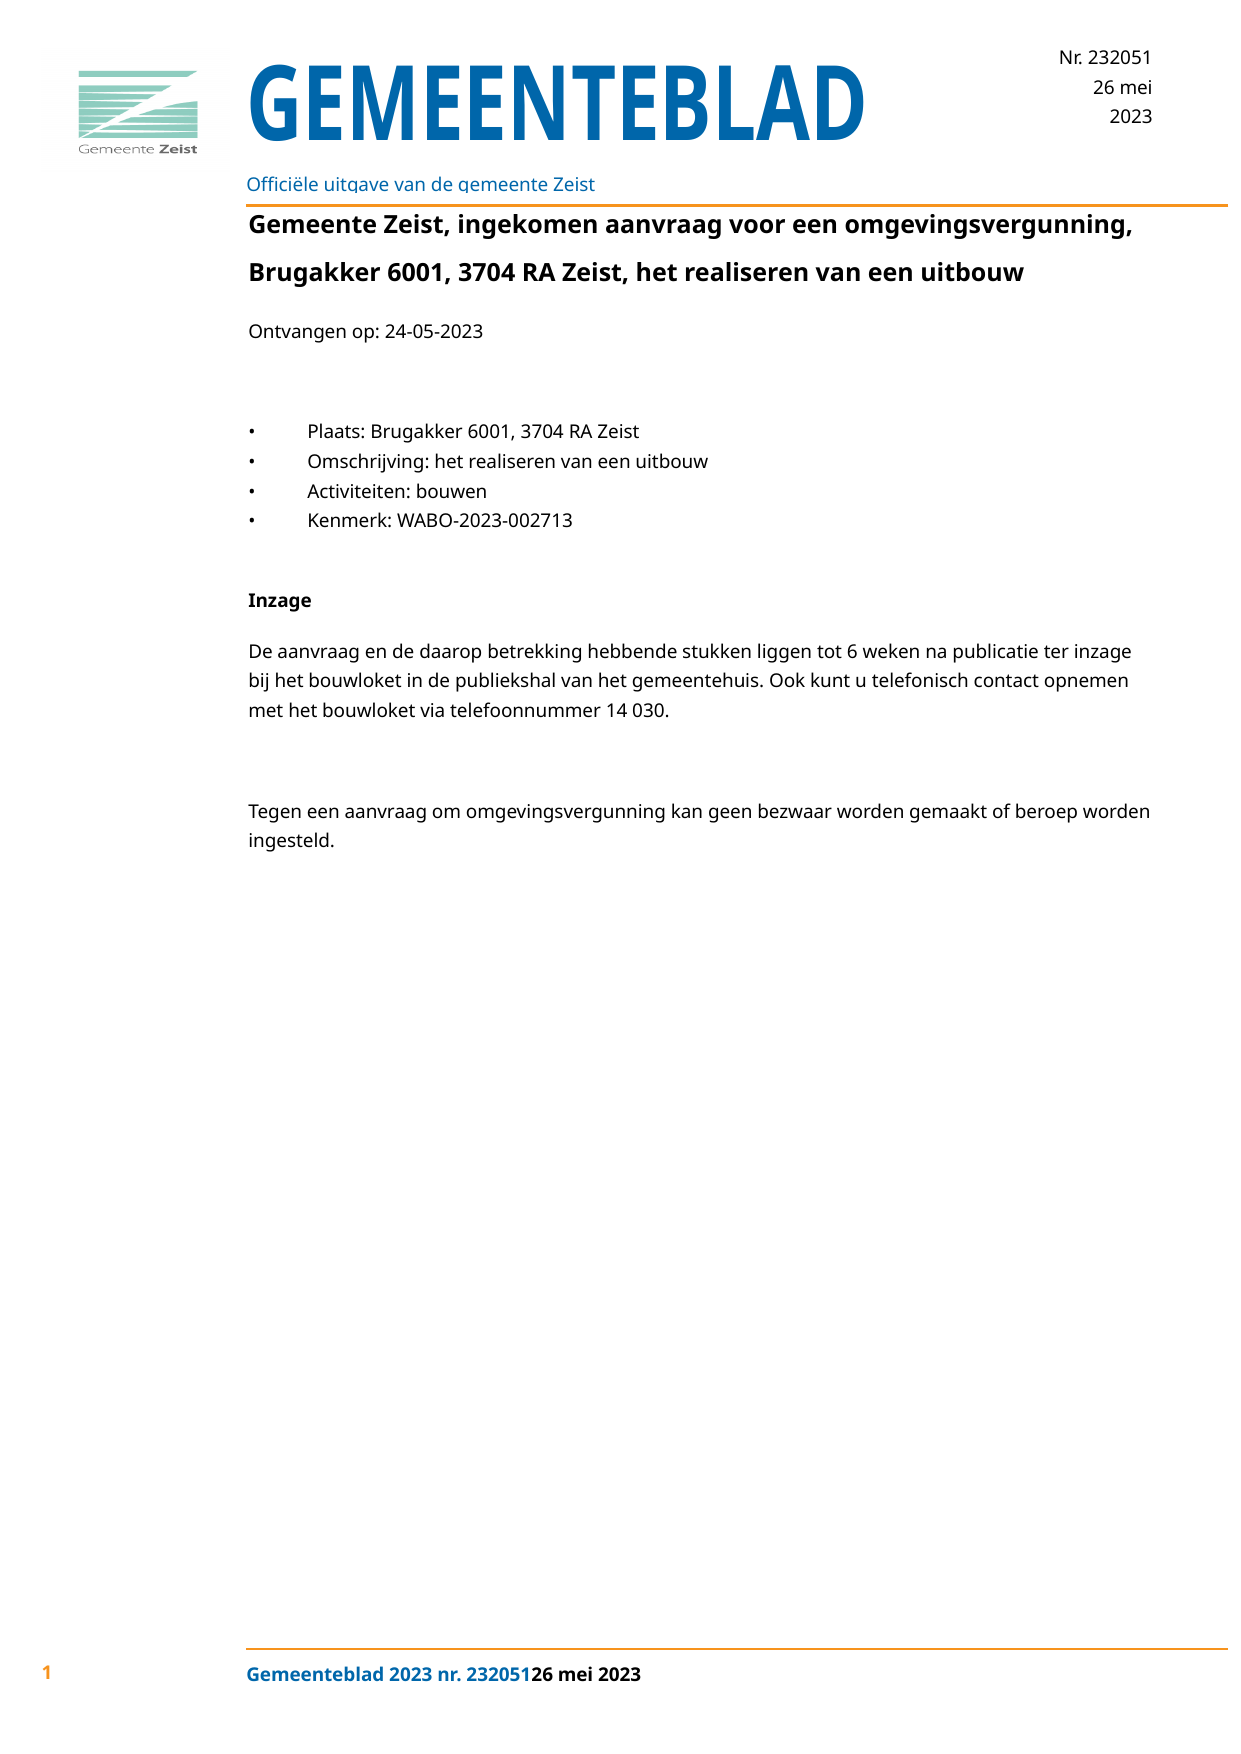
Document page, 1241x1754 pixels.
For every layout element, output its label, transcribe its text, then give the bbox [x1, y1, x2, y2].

list Activiteiten: bouwen [248, 478, 1152, 504]
list Kenmerk: WABO-2023-002713 [248, 507, 1152, 533]
picture [41, 47, 231, 172]
text De aanvraag en de daarop betrekking hebbende stukken liggen tot 6 weken na publicatie ter inzage bij het bouwloket in de publiekshal van het gemeentehuis. Ook kunt u telefonisch contact opnemen met het bouwloket via telefoonnummer 14 030. [248, 638, 1152, 723]
text Gemeente Zeist, ingekomen aanvraag voor een omgevingsvergunning, Brugakker 6001, 3704 RA Zeist, het realiseren van een uitbouw [248, 207, 1152, 288]
list Omschrijving: het realiseren van een uitbouw [248, 448, 1152, 474]
text Tegen een aanvraag om omgevingsvergunning kan geen bezwaar worden gemaakt of beroep worden ingesteld. [248, 798, 1152, 853]
text Inzage [248, 587, 1152, 613]
text Ontvangen op: 24-05-2023 [248, 318, 1152, 344]
list Plaats: Brugakker 6001, 3704 RA Zeist [248, 419, 1152, 444]
